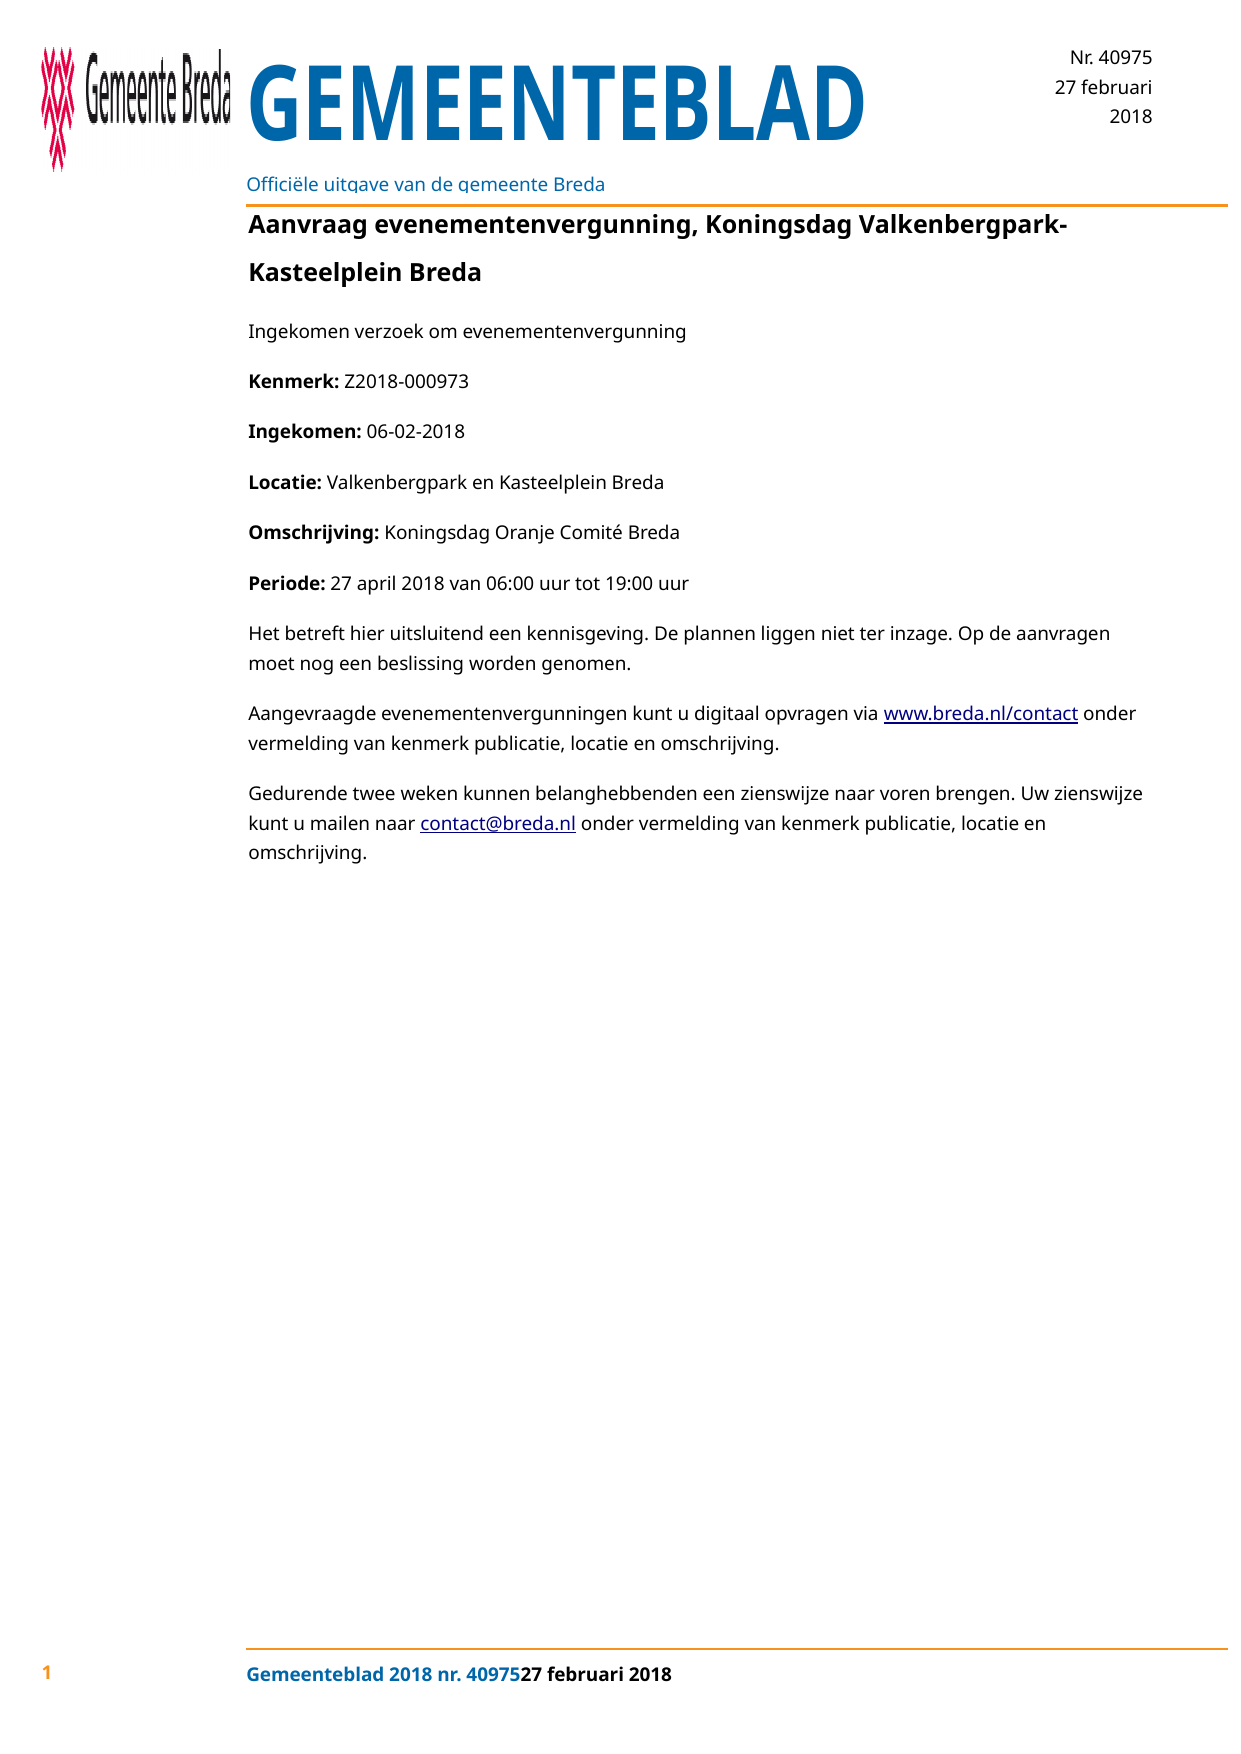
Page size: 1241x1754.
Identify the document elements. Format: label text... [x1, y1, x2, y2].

text Kenmerk: Z2018-000973 [248, 368, 1152, 394]
text Het betreft hier uitsluitend een kennisgeving. De plannen liggen niet ter inzage. Op de aanvragen moet nog een beslissing worden genomen. [248, 620, 1152, 676]
text Ingekomen: 06-02-2018 [248, 419, 1152, 444]
text Aanvraag evenementenvergunning, Koningsdag Valkenbergpark-Kasteelplein Breda [248, 207, 1152, 288]
text Aangevraagde evenementenvergunningen kunt u digitaal opvragen via www.breda.nl/contact onder vermelding van kenmerk publicatie, locatie en omschrijving. [248, 700, 1152, 756]
text Locatie: Valkenbergpark en Kasteelplein Breda [248, 469, 1152, 495]
text Periode: 27 april 2018 van 06:00 uur tot 19:00 uur [248, 570, 1152, 596]
text Omschrijving: Koningsdag Oranje Comité Breda [248, 519, 1152, 545]
text Ingekomen verzoek om evenementenvergunning [248, 318, 1152, 344]
text Gedurende twee weken kunnen belanghebbenden een zienswijze naar voren brengen. Uw zienswijze kunt u mailen naar contact@breda.nl onder vermelding van kenmerk publicatie, locatie en omschrijving. [248, 780, 1152, 865]
picture [41, 47, 231, 172]
